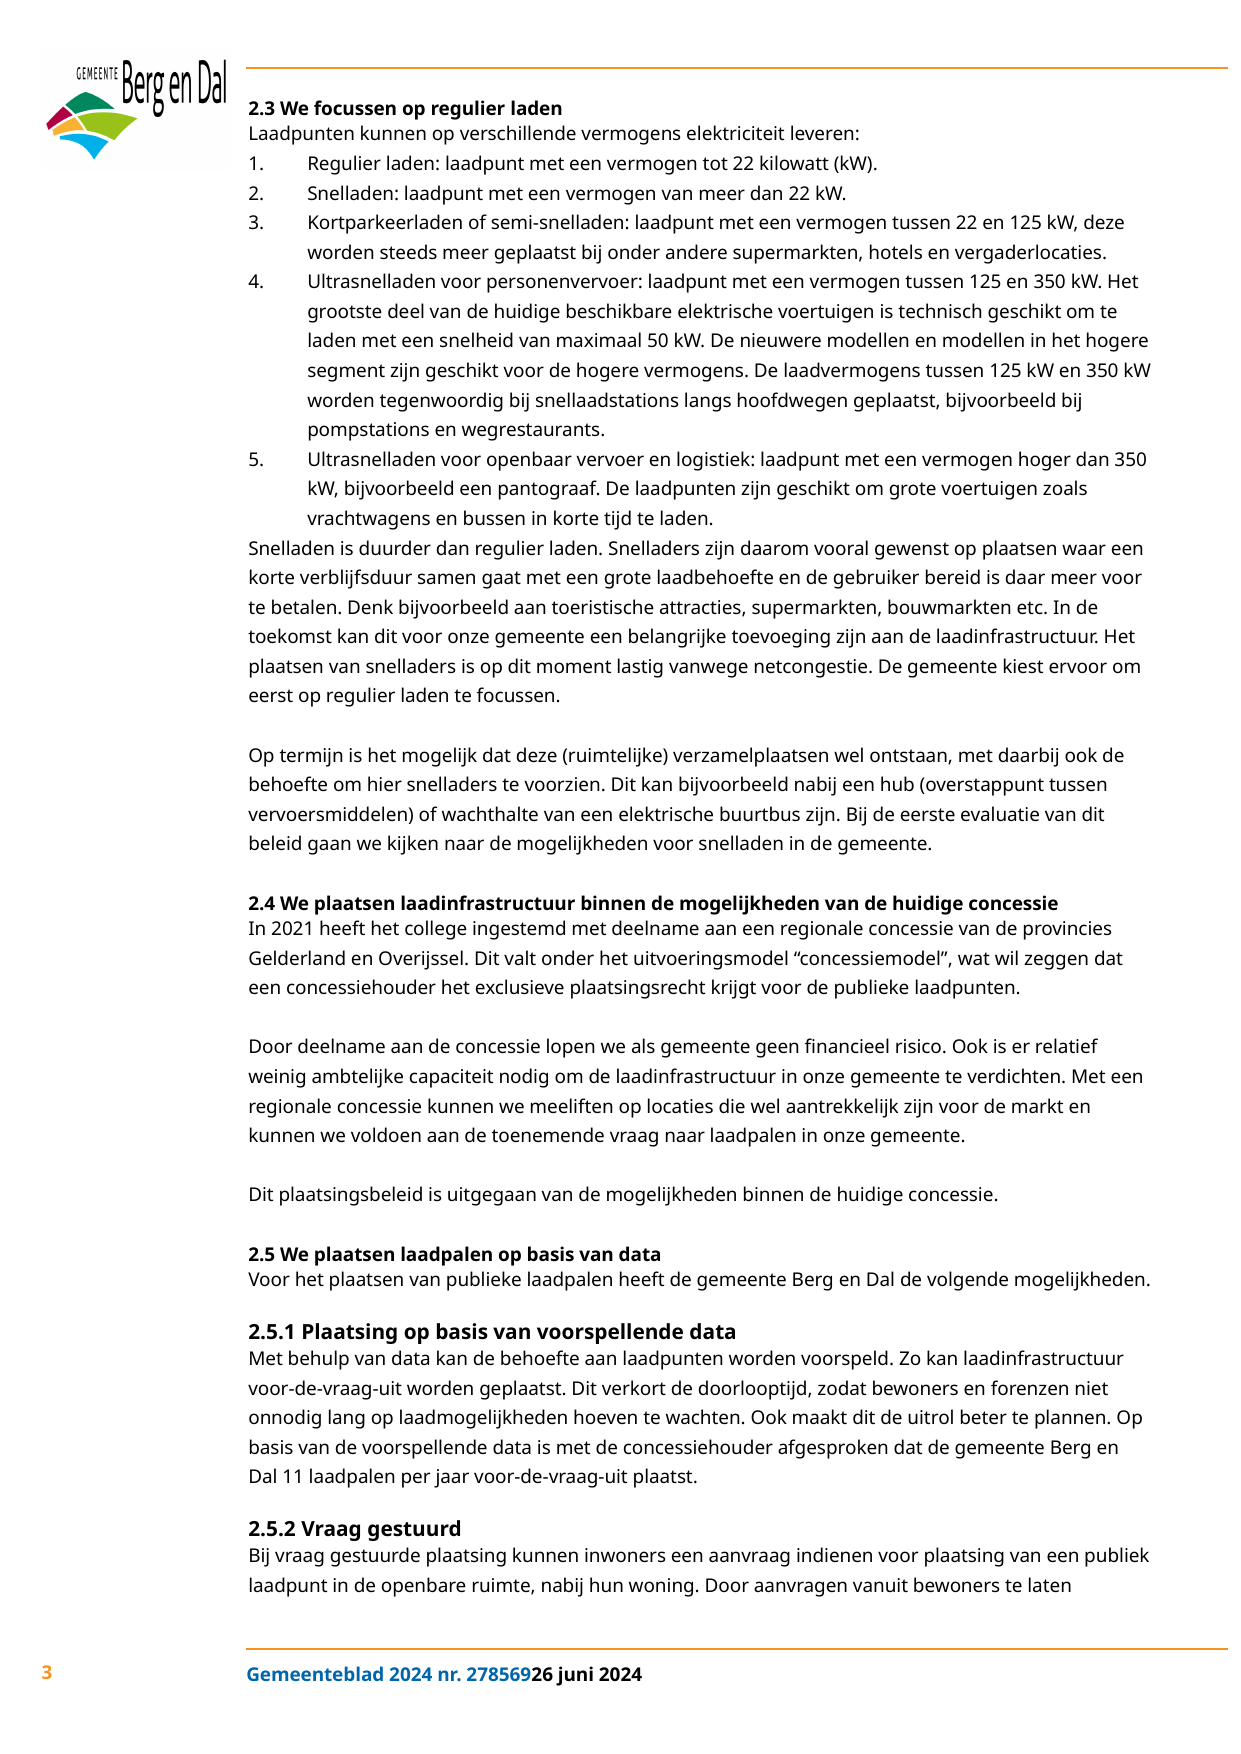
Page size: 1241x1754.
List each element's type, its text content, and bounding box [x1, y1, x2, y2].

list Regulier laden: laadpunt met een vermogen tot 22 kilowatt (kW). [248, 150, 1152, 176]
text 2.5.2 Vraag gestuurd [248, 1514, 1152, 1543]
text Met behulp van data kan de behoefte aan laadpunten worden voorspeld. Zo kan laadinfrastructuur voor-de-vraag-uit worden geplaatst. Dit verkort de doorlooptijd, zodat bewoners en forenzen niet onnodig lang op laadmogelijkheden hoeven te wachten. Ook maakt dit de uitrol beter te plannen. Op basis van de voorspellende data is met de concessiehouder afgesproken dat de gemeente Berg en Dal 11 laadpalen per jaar voor-de-vraag-uit plaatst. [248, 1345, 1152, 1489]
picture [41, 47, 231, 172]
text 2.5.1 Plaatsing op basis van voorspellende data [248, 1317, 1152, 1345]
text Dit plaatsingsbeleid is uitgegaan van de mogelijkheden binnen de huidige concessie. [248, 1182, 1152, 1207]
text Bij vraag gestuurde plaatsing kunnen inwoners een aanvraag indienen voor plaatsing van een publiek laadpunt in de openbare ruimte, nabij hun woning. Door aanvragen vanuit bewoners te laten [248, 1543, 1152, 1598]
text Voor het plaatsen van publieke laadpalen heeft de gemeente Berg en Dal de volgende mogelijkheden. [248, 1267, 1152, 1292]
text 2.3 We focussen op regulier laden [248, 95, 1152, 121]
text Door deelname aan de concessie lopen we als gemeente geen financieel risico. Ook is er relatief weinig ambtelijke capaciteit nodig om de laadinfrastructuur in onze gemeente te verdichten. Met een regionale concessie kunnen we meeliften op locaties die wel aantrekkelijk zijn voor de markt en kunnen we voldoen aan de toenemende vraag naar laadpalen in onze gemeente. [248, 1034, 1152, 1148]
text In 2021 heeft het college ingestemd met deelname aan een regionale concessie van de provincies Gelderland en Overijssel. Dit valt onder het uitvoeringsmodel “concessiemodel”, wat wil zeggen dat een concessiehouder het exclusieve plaatsingsrecht krijgt voor de publieke laadpunten. [248, 915, 1152, 1000]
text Laadpunten kunnen op verschillende vermogens elektriciteit leveren: [248, 121, 1152, 146]
text Snelladen is duurder dan regulier laden. Snelladers zijn daarom vooral gewenst op plaatsen waar een korte verblijfsduur samen gaat met een grote laadbehoefte en de gebruiker bereid is daar meer voor te betalen. Denk bijvoorbeeld aan toeristische attracties, supermarkten, bouwmarkten etc. In de toekomst kan dit voor onze gemeente een belangrijke toevoeging zijn aan de laadinfrastructuur. Het plaatsen van snelladers is op dit moment lastig vanwege netcongestie. De gemeente kiest ervoor om eerst op regulier laden te focussen. [248, 535, 1152, 708]
list Ultrasnelladen voor personenvervoer: laadpunt met een vermogen tussen 125 en 350 kW. Het grootste deel van de huidige beschikbare elektrische voertuigen is technisch geschikt om te laden met een snelheid van maximaal 50 kW. De nieuwere modellen en modellen in het hogere segment zijn geschikt voor de hogere vermogens. De laadvermogens tussen 125 kW en 350 kW worden tegenwoordig bij snellaadstations langs hoofdwegen geplaatst, bijvoorbeeld bij pompstations en wegrestaurants. [248, 268, 1152, 442]
list Ultrasnelladen voor openbaar vervoer en logistiek: laadpunt met een vermogen hoger dan 350 kW, bijvoorbeeld een pantograaf. De laadpunten zijn geschikt om grote voertuigen zoals vrachtwagens en bussen in korte tijd te laden. [248, 446, 1152, 531]
list Kortparkeerladen of semi-snelladen: laadpunt met een vermogen tussen 22 en 125 kW, deze worden steeds meer geplaatst bij onder andere supermarkten, hotels en vergaderlocaties. [248, 209, 1152, 264]
list Snelladen: laadpunt met een vermogen van meer dan 22 kW. [248, 180, 1152, 205]
text 2.4 We plaatsen laadinfrastructuur binnen de mogelijkheden van de huidige concessie [248, 890, 1152, 915]
text Op termijn is het mogelijk dat deze (ruimtelijke) verzamelplaatsen wel ontstaan, met daarbij ook de behoefte om hier snelladers te voorzien. Dit kan bijvoorbeeld nabij een hub (overstappunt tussen vervoersmiddelen) of wachthalte van een elektrische buurtbus zijn. Bij de eerste evaluatie van dit beleid gaan we kijken naar de mogelijkheden voor snelladen in de gemeente. [248, 742, 1152, 856]
text 2.5 We plaatsen laadpalen op basis van data [248, 1241, 1152, 1267]
